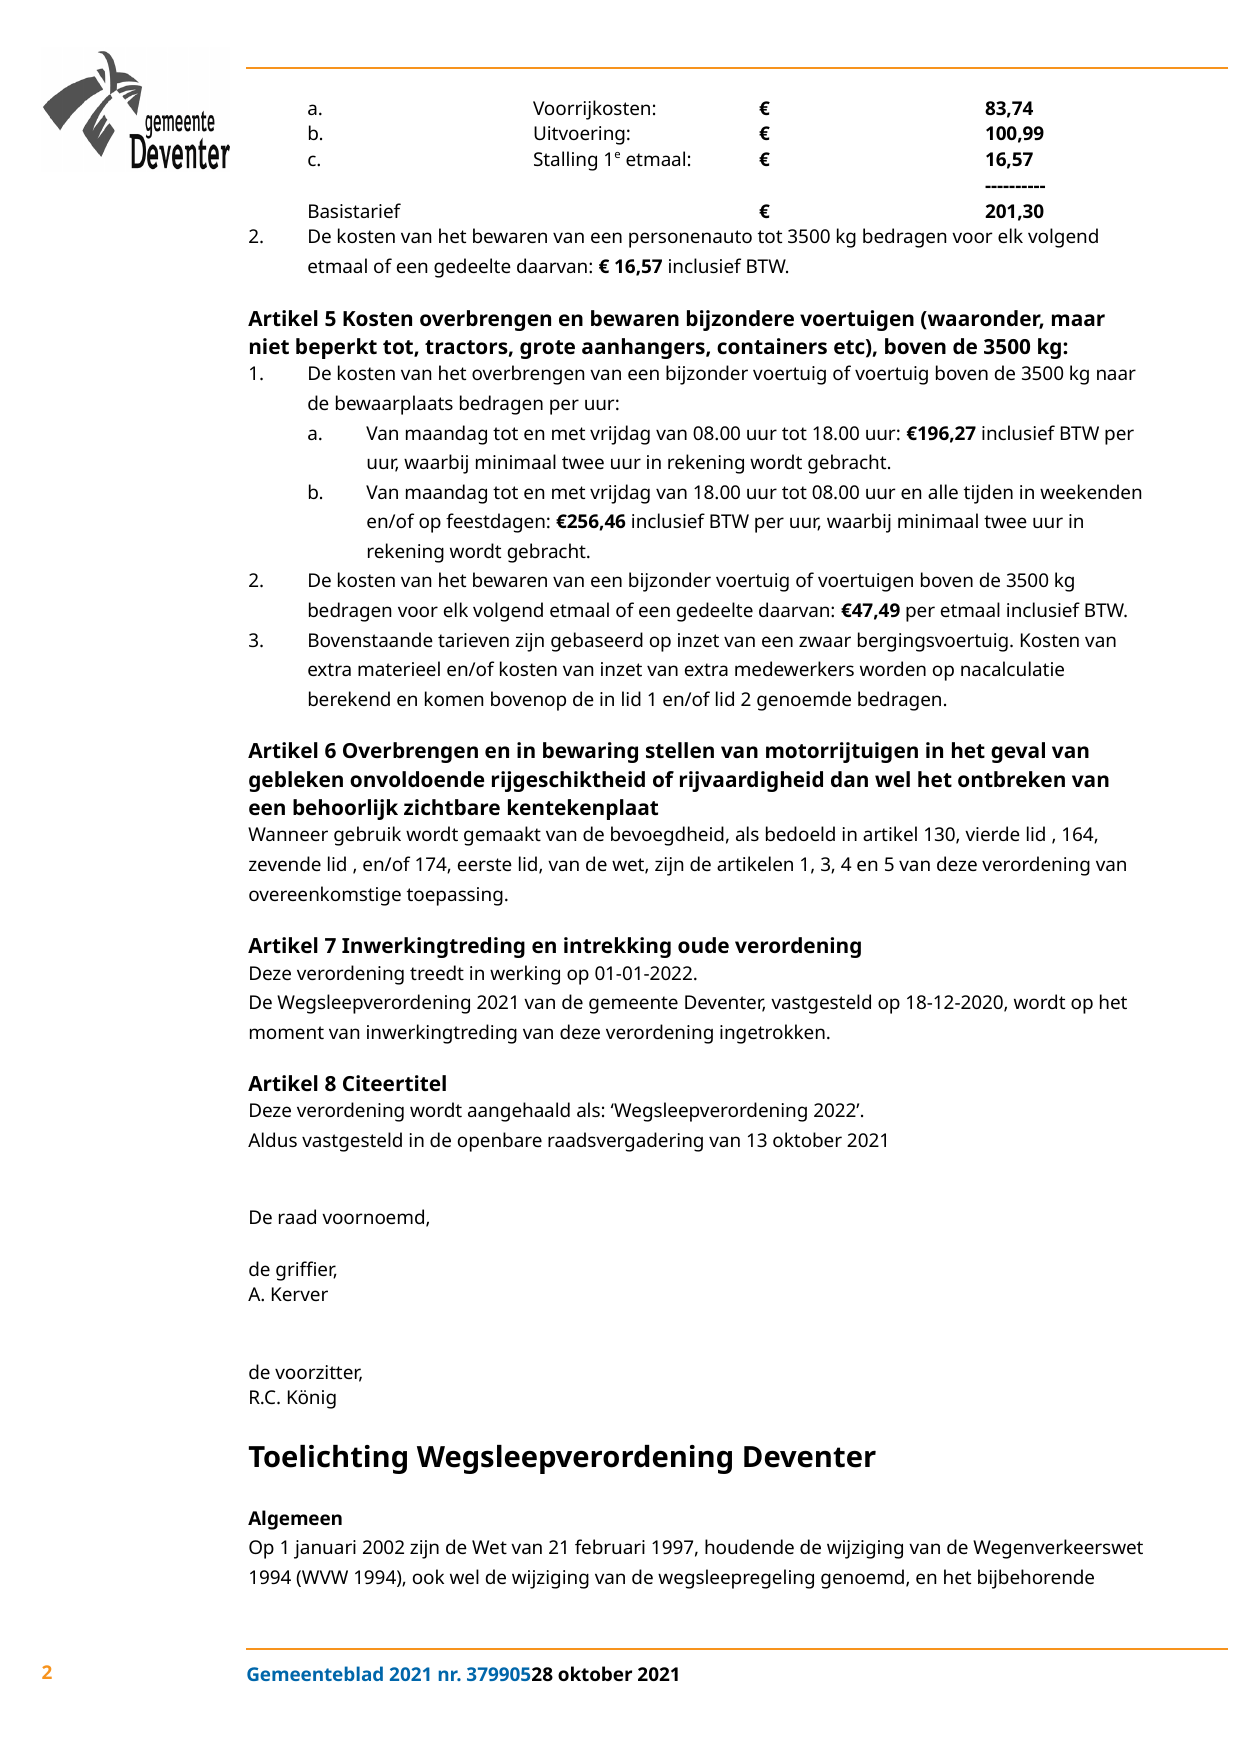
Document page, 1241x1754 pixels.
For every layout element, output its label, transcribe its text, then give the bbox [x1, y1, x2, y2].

table_cell 201,30 [985, 198, 1211, 223]
list De kosten van het bewaren van een personenauto tot 3500 kg bedragen voor elk volgend etmaal of een gedeelte daarvan: € 16,57 inclusief BTW. [248, 224, 1152, 279]
table_header a. [307, 95, 533, 121]
list De kosten van het overbrengen van een bijzonder voertuig of voertuig boven de 3500 kg naar de bewaarplaats bedragen per uur: [248, 361, 1152, 416]
table_cell € [759, 198, 985, 223]
text Wanneer gebruik wordt gemaakt van de bevoegdheid, als bedoeld in artikel 130, vierde lid , 164, zevende lid , en/of 174, eerste lid, van de wet, zijn de artikelen 1, 3, 4 en 5 van deze verordening van overeenkomstige toepassing. [248, 822, 1152, 907]
table_header Voorrijkosten: [533, 95, 759, 121]
text Deze verordening wordt aangehaald als: ‘Wegsleepverordening 2022’. [248, 1098, 1152, 1123]
list Van maandag tot en met vrijdag van 18.00 uur tot 08.00 uur en alle tijden in weekenden en/of op feestdagen: €256,46 inclusief BTW per uur, waarbij minimaal twee uur in rekening wordt gebracht. [307, 479, 1152, 564]
table_cell [307, 172, 533, 198]
text Aldus vastgesteld in de openbare raadsvergadering van 13 oktober 2021 [248, 1127, 1152, 1153]
table_cell c. [307, 146, 533, 172]
table_cell € [759, 146, 985, 172]
table_cell [533, 198, 759, 223]
text Deze verordening treedt in werking op 01-01-2022. [248, 960, 1152, 985]
table_header € [759, 95, 985, 121]
text de griffier, [248, 1256, 1152, 1282]
text Artikel 7 Inwerkingtreding en intrekking oude verordening [248, 931, 1152, 960]
text A. Kerver [248, 1282, 1152, 1307]
table_cell ---------- [985, 172, 1211, 198]
text De Wegsleepverordening 2021 van de gemeente Deventer, vastgesteld op 18-12-2020, wordt op het moment van inwerkingtreding van deze verordening ingetrokken. [248, 989, 1152, 1044]
text R.C. König [248, 1384, 1152, 1410]
text de voorzitter, [248, 1359, 1152, 1384]
list Bovenstaande tarieven zijn gebaseerd op inzet van een zwaar bergingsvoertuig. Kosten van extra materieel en/of kosten van inzet van extra medewerkers worden op nacalculatie berekend en komen bovenop de in lid 1 en/of lid 2 genoemde bedragen. [248, 627, 1152, 712]
list De kosten van het bewaren van een bijzonder voertuig of voertuigen boven de 3500 kg bedragen voor elk volgend etmaal of een gedeelte daarvan: €47,49 per etmaal inclusief BTW. [248, 568, 1152, 623]
text De raad voornoemd, [248, 1204, 1152, 1230]
table_cell Basistarief [307, 198, 533, 223]
list Van maandag tot en met vrijdag van 08.00 uur tot 18.00 uur: €196,27 inclusief BTW per uur, waarbij minimaal twee uur in rekening wordt gebracht. [307, 420, 1152, 475]
text Artikel 8 Citeertitel [248, 1069, 1152, 1098]
text Artikel 5 Kosten overbrengen en bewaren bijzondere voertuigen (waaronder, maar niet beperkt tot, tractors, grote aanhangers, containers etc), boven de 3500 kg: [248, 304, 1152, 361]
table_cell € [759, 121, 985, 146]
table_cell Stalling 1e etmaal: [533, 146, 759, 172]
text Op 1 januari 2002 zijn de Wet van 21 februari 1997, houdende de wijziging van de Wegenverkeerswet 1994 (WVW 1994), ook wel de wijziging van de wegsleepregeling genoemd, en het bijbehorende [248, 1534, 1152, 1590]
picture [41, 47, 231, 172]
table_header 83,74 [985, 95, 1211, 121]
table_cell 100,99 [985, 121, 1211, 146]
text Toelichting Wegsleepverordening Deventer [248, 1436, 1152, 1476]
text Artikel 6 Overbrengen en in bewaring stellen van motorrijtuigen in het geval van gebleken onvoldoende rijgeschiktheid of rijvaardigheid dan wel het ontbreken van een behoorlijk zichtbare kentekenplaat [248, 736, 1152, 822]
table_cell [533, 172, 759, 198]
table_cell [759, 172, 985, 198]
text Algemeen [248, 1505, 1152, 1531]
table_cell b. [307, 121, 533, 146]
table_cell 16,57 [985, 146, 1211, 172]
table_cell Uitvoering: [533, 121, 759, 146]
